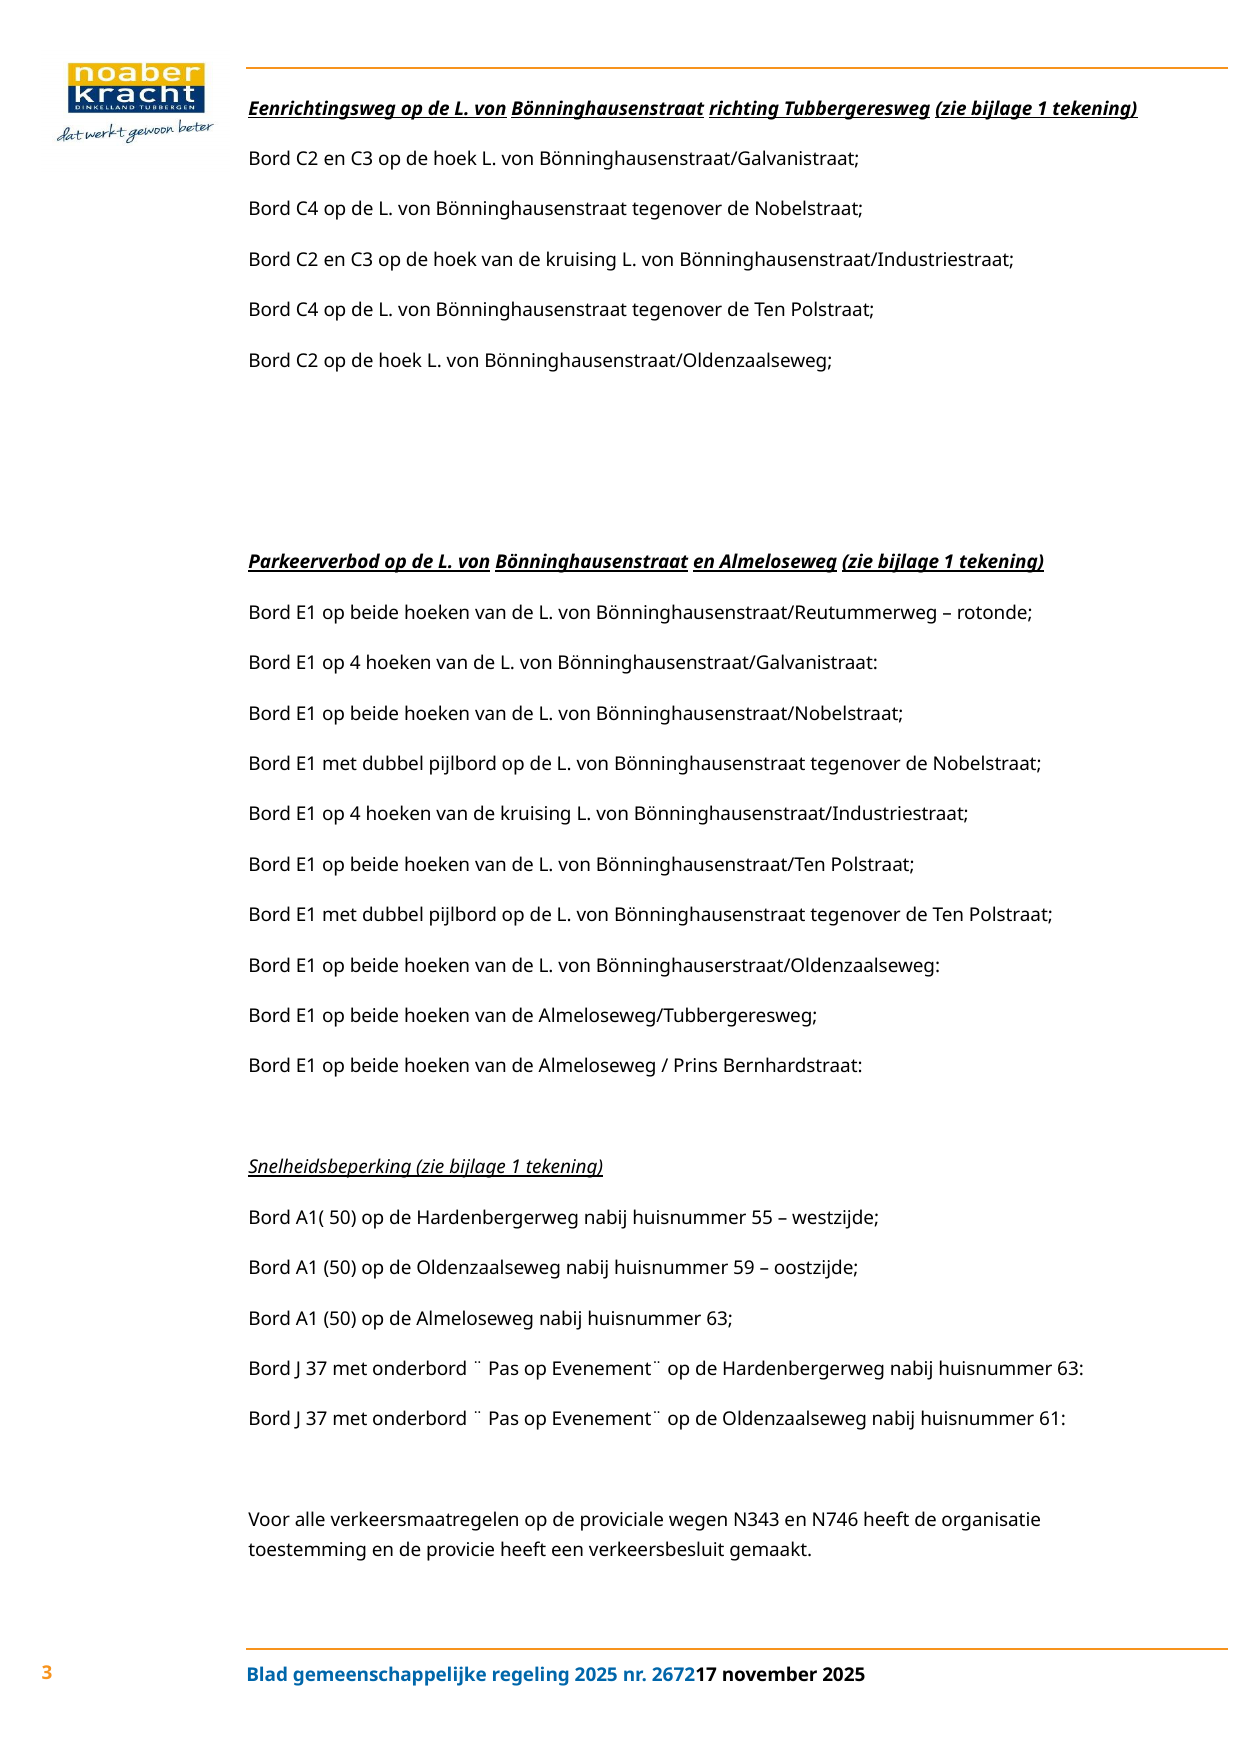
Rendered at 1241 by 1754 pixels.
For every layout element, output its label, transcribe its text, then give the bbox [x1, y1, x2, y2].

text Bord A1 (50) op de Almeloseweg nabij huisnummer 63; [248, 1305, 1152, 1331]
text Bord E1 op 4 hoeken van de kruising L. von Bönninghausenstraat/Industriestraat; [248, 801, 1152, 826]
text Bord E1 op 4 hoeken van de L. von Bönninghausenstraat/Galvanistraat: [248, 649, 1152, 675]
text Bord E1 op beide hoeken van de L. von Bönninghausenstraat/Nobelstraat; [248, 700, 1152, 726]
text Bord E1 op beide hoeken van de L. von Bönninghausenstraat/Reutummerweg – rotonde; [248, 599, 1152, 625]
text Bord J 37 met onderbord ¨ Pas op Evenement¨ op de Oldenzaalseweg nabij huisnummer 61: [248, 1406, 1152, 1431]
picture [41, 47, 231, 172]
text Bord C2 en C3 op de hoek L. von Bönninghausenstraat/Galvanistraat; [248, 145, 1152, 171]
text Eenrichtingsweg op de L. von Bönninghausenstraat richting Tubbergeresweg (zie bijlage 1 tekening) [248, 95, 1152, 121]
text Bord C4 op de L. von Bönninghausenstraat tegenover de Ten Polstraat; [248, 296, 1152, 322]
text Bord E1 met dubbel pijlbord op de L. von Bönninghausenstraat tegenover de Ten Polstraat; [248, 901, 1152, 927]
text Snelheidsbeperking (zie bijlage 1 tekening) [248, 1153, 1152, 1179]
text Bord E1 op beide hoeken van de L. von Bönninghauserstraat/Oldenzaalseweg: [248, 952, 1152, 978]
text Voor alle verkeersmaatregelen op de proviciale wegen N343 en N746 heeft de organisatie toestemming en de provicie heeft een verkeersbesluit gemaakt. [248, 1506, 1152, 1562]
text Parkeerverbod op de L. von Bönninghausenstraat en Almeloseweg (zie bijlage 1 tekening) [248, 548, 1152, 574]
text Bord C4 op de L. von Bönninghausenstraat tegenover de Nobelstraat; [248, 196, 1152, 221]
text Bord E1 met dubbel pijlbord op de L. von Bönninghausenstraat tegenover de Nobelstraat; [248, 750, 1152, 776]
text Bord E1 op beide hoeken van de Almeloseweg / Prins Bernhardstraat: [248, 1053, 1152, 1078]
text Bord E1 op beide hoeken van de L. von Bönninghausenstraat/Ten Polstraat; [248, 851, 1152, 877]
text Bord A1 (50) op de Oldenzaalseweg nabij huisnummer 59 – oostzijde; [248, 1254, 1152, 1280]
text Bord C2 op de hoek L. von Bönninghausenstraat/Oldenzaalseweg; [248, 347, 1152, 373]
text Bord J 37 met onderbord ¨ Pas op Evenement¨ op de Hardenbergerweg nabij huisnummer 63: [248, 1355, 1152, 1381]
text Bord E1 op beide hoeken van de Almeloseweg/Tubbergeresweg; [248, 1002, 1152, 1028]
text Bord A1( 50) op de Hardenbergerweg nabij huisnummer 55 – westzijde; [248, 1204, 1152, 1230]
text Bord C2 en C3 op de hoek van de kruising L. von Bönninghausenstraat/Industriestraat; [248, 246, 1152, 272]
